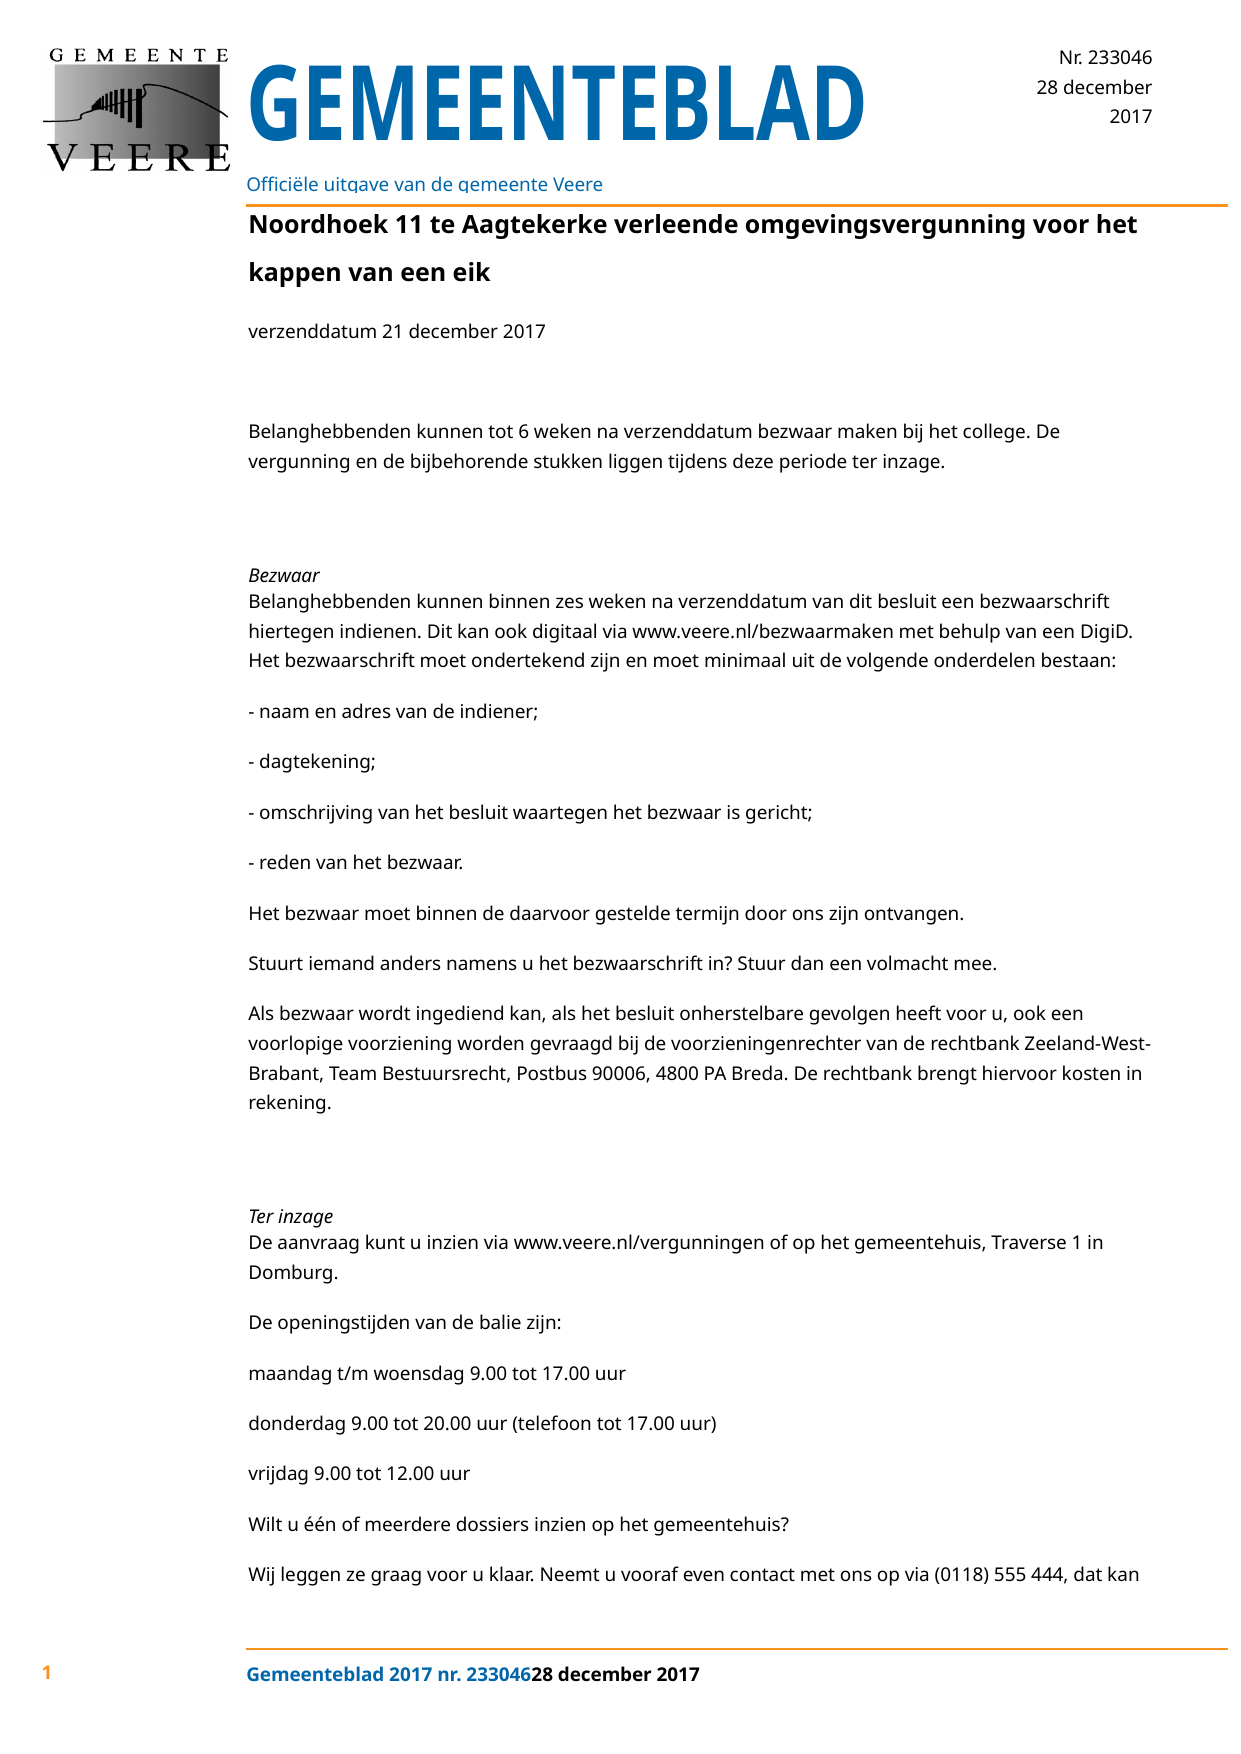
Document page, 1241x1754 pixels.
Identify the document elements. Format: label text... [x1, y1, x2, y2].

text Noordhoek 11 te Aagtekerke verleende omgevingsvergunning voor het kappen van een eik [248, 207, 1152, 288]
text - naam en adres van de indiener; [248, 698, 1152, 724]
text Wij leggen ze graag voor u klaar. Neemt u vooraf even contact met ons op via (0118) 555 444, dat kan [248, 1561, 1152, 1587]
text De aanvraag kunt u inzien via www.veere.nl/vergunningen of op het gemeentehuis, Traverse 1 in Domburg. [248, 1229, 1152, 1285]
text - reden van het bezwaar. [248, 849, 1152, 875]
text vrijdag 9.00 tot 12.00 uur [248, 1461, 1152, 1486]
text Belanghebbenden kunnen binnen zes weken na verzenddatum van dit besluit een bezwaarschrift hiertegen indienen. Dit kan ook digitaal via www.veere.nl/bezwaarmaken met behulp van een DigiD. Het bezwaarschrift moet ondertekend zijn en moet minimaal uit de volgende onderdelen bestaan: [248, 588, 1152, 673]
text Ter inzage [248, 1204, 1152, 1229]
text - dagtekening; [248, 748, 1152, 774]
text Bezwaar [248, 563, 1152, 588]
text maandag t/m woensdag 9.00 tot 17.00 uur [248, 1360, 1152, 1386]
text Wilt u één of meerdere dossiers inzien op het gemeentehuis? [248, 1511, 1152, 1537]
text Stuurt iemand anders namens u het bezwaarschrift in? Stuur dan een volmacht mee. [248, 950, 1152, 976]
text Het bezwaar moet binnen de daarvoor gestelde termijn door ons zijn ontvangen. [248, 900, 1152, 925]
text Als bezwaar wordt ingediend kan, als het besluit onherstelbare gevolgen heeft voor u, ook een voorlopige voorziening worden gevraagd bij de voorzieningenrechter van de rechtbank Zeeland-West-Brabant, Team Bestuursrecht, Postbus 90006, 4800 PA Breda. De rechtbank brengt hiervoor kosten in rekening. [248, 1001, 1152, 1115]
picture [41, 47, 231, 172]
text Belanghebbenden kunnen tot 6 weken na verzenddatum bezwaar maken bij het college. De vergunning en de bijbehorende stukken liggen tijdens deze periode ter inzage. [248, 419, 1152, 474]
text verzenddatum 21 december 2017 [248, 318, 1152, 344]
text donderdag 9.00 tot 20.00 uur (telefoon tot 17.00 uur) [248, 1410, 1152, 1436]
text De openingstijden van de balie zijn: [248, 1309, 1152, 1335]
text - omschrijving van het besluit waartegen het bezwaar is gericht; [248, 799, 1152, 824]
